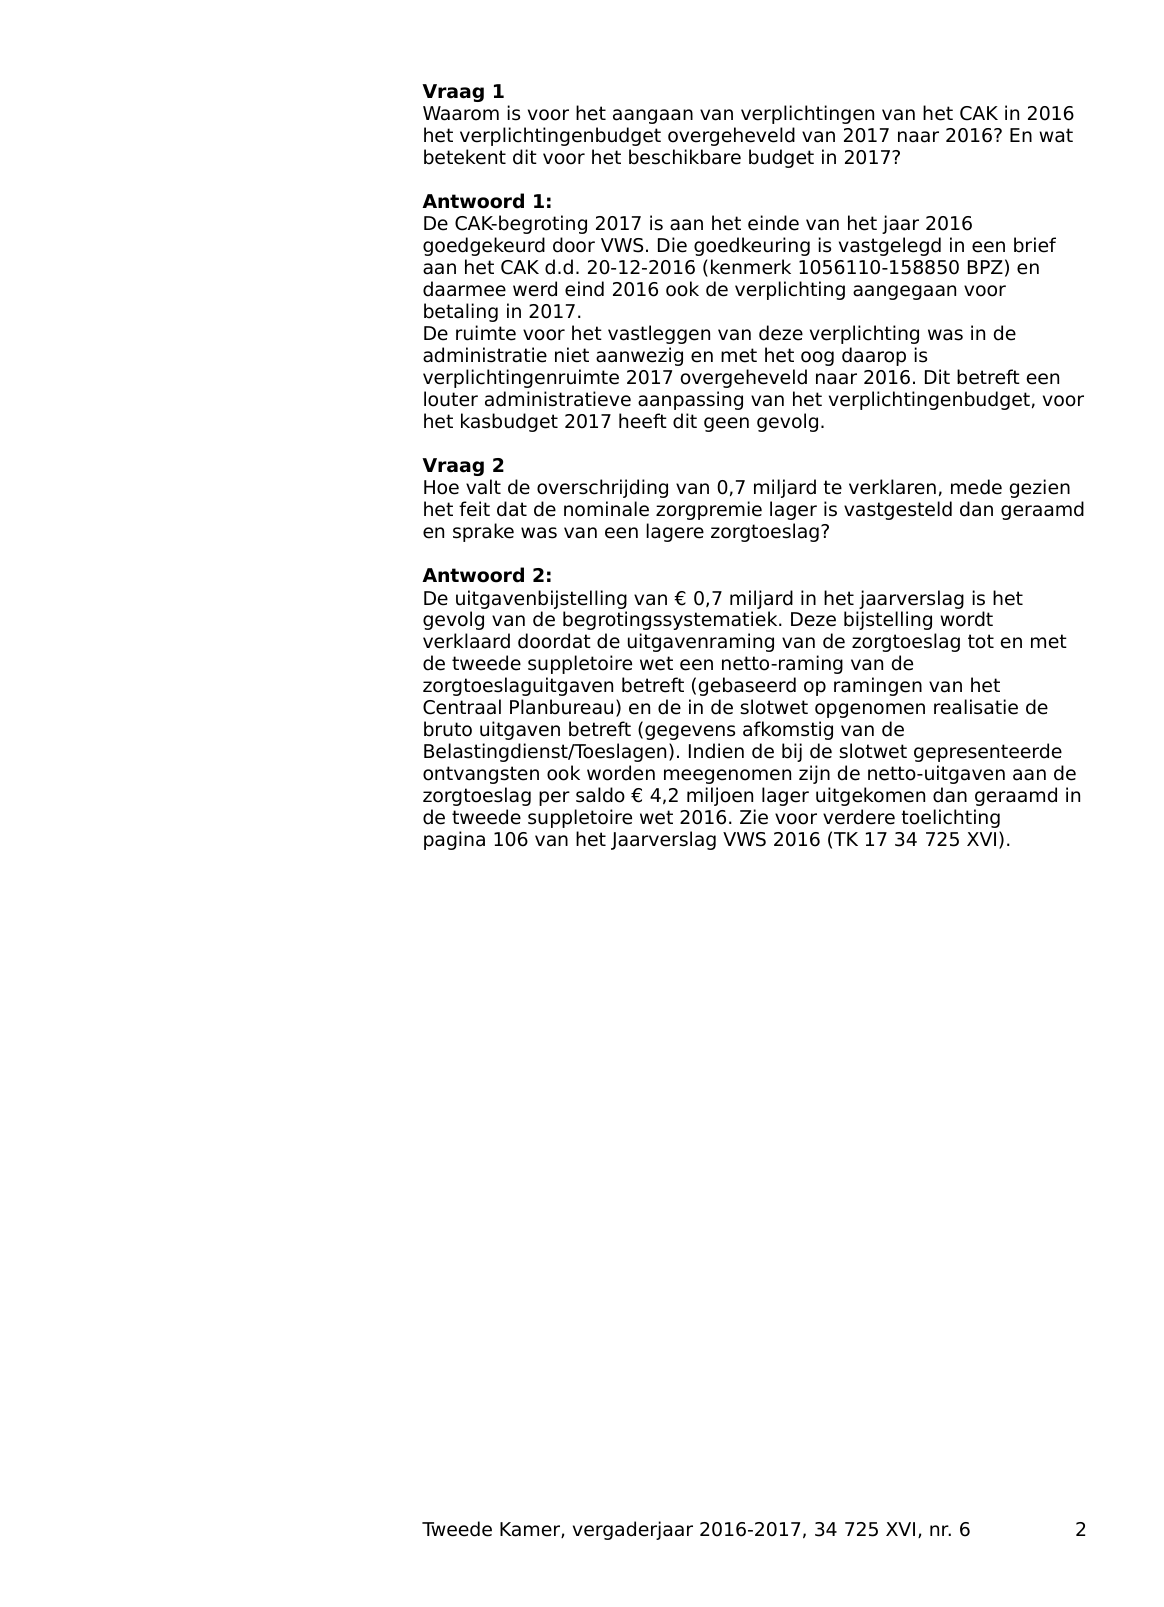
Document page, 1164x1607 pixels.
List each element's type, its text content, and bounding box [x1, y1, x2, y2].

text De ruimte voor het vastleggen van deze verplichting was in de administratie niet aanwezig en met het oog daarop is verplichtingenruimte 2017 overgeheveld naar 2016. Dit betreft een louter administratieve aanpassing van het verplichtingenbudget, voor het kasbudget 2017 heeft dit geen gevolg. [422, 323, 1087, 433]
text Vraag 2 [422, 455, 1087, 477]
text Vraag 1 [422, 81, 1087, 103]
text De CAK-begroting 2017 is aan het einde van het jaar 2016 goedgekeurd door VWS. Die goedkeuring is vastgelegd in een brief aan het CAK d.d. 20-12-2016 (kenmerk 1056110-158850 BPZ) en daarmee werd eind 2016 ook de verplichting aangegaan voor betaling in 2017. [422, 213, 1087, 323]
text De uitgavenbijstelling van € 0,7 miljard in het jaarverslag is het gevolg van de begrotingssystematiek. Deze bijstelling wordt verklaard doordat de uitgavenraming van de zorgtoeslag tot en met de tweede suppletoire wet een netto-raming van de zorgtoeslaguitgaven betreft (gebaseerd op ramingen van het Centraal Planbureau) en de in de slotwet opgenomen realisatie de bruto uitgaven betreft (gegevens afkomstig van de Belastingdienst/Toeslagen). Indien de bij de slotwet gepresenteerde ontvangsten ook worden meegenomen zijn de netto-uitgaven aan de zorgtoeslag per saldo € 4,2 miljoen lager uitgekomen dan geraamd in de tweede suppletoire wet 2016. Zie voor verdere toelichting pagina 106 van het Jaarverslag VWS 2016 (TK 17 34 725 XVI). [422, 587, 1087, 851]
text Hoe valt de overschrijding van 0,7 miljard te verklaren, mede gezien het feit dat de nominale zorgpremie lager is vastgesteld dan geraamd en sprake was van een lagere zorgtoeslag? [422, 477, 1087, 543]
text Antwoord 2: [422, 565, 1087, 587]
text Antwoord 1: [422, 191, 1087, 213]
text Waarom is voor het aangaan van verplichtingen van het CAK in 2016 het verplichtingenbudget overgeheveld van 2017 naar 2016? En wat betekent dit voor het beschikbare budget in 2017? [422, 103, 1087, 169]
